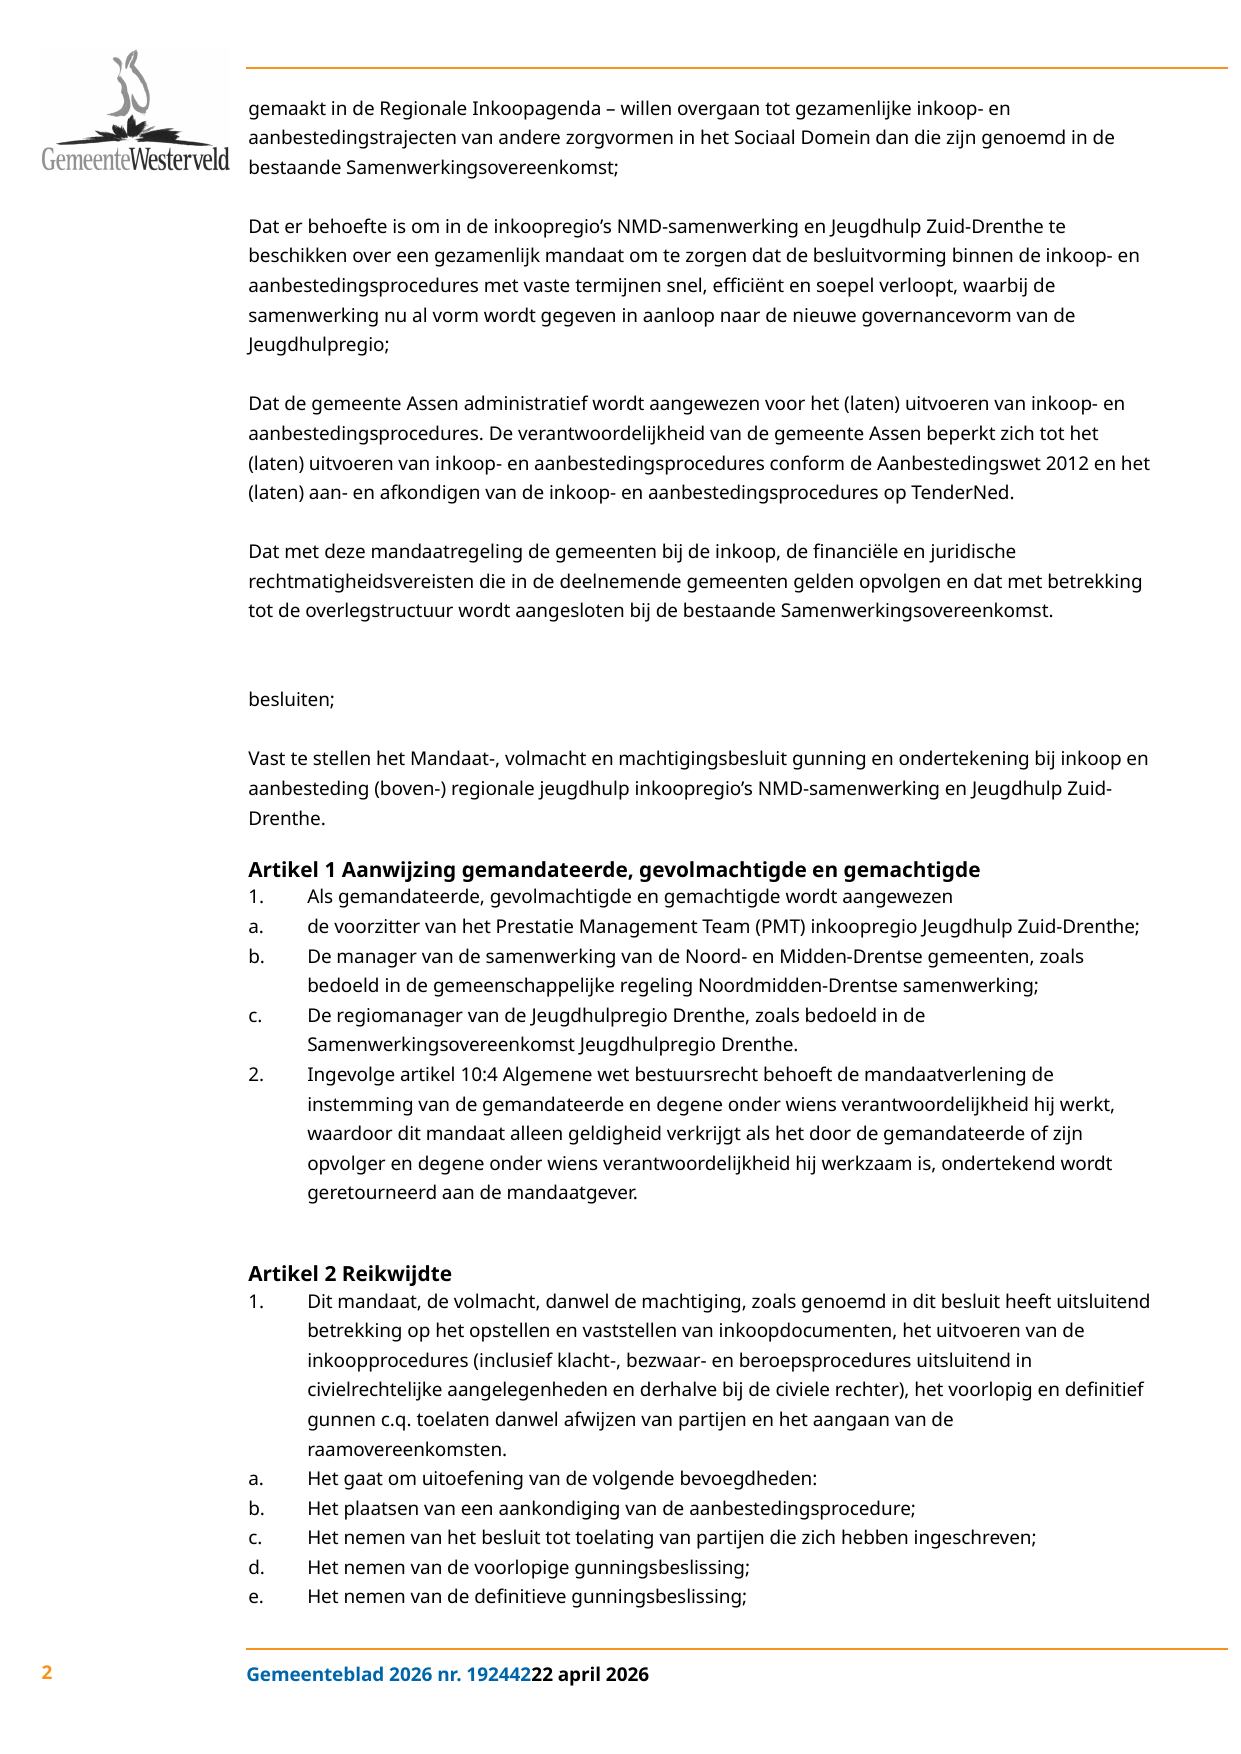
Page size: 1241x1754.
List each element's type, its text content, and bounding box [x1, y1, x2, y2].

text gemaakt in de Regionale Inkoopagenda – willen overgaan tot gezamenlijke inkoop- en aanbestedingstrajecten van andere zorgvormen in het Sociaal Domein dan die zijn genoemd in de bestaande Samenwerkingsovereenkomst; [248, 95, 1152, 180]
list Het nemen van de definitieve gunningsbeslissing; [248, 1584, 1152, 1609]
text Artikel 1 Aanwijzing gemandateerde, gevolmachtigde en gemachtigde [248, 855, 1152, 884]
text Vast te stellen het Mandaat-, volmacht en machtigingsbesluit gunning en ondertekening bij inkoop en aanbesteding (boven-) regionale jeugdhulp inkoopregio’s NMD-samenwerking en Jeugdhulp Zuid-Drenthe. [248, 746, 1152, 831]
list Het nemen van de voorlopige gunningsbeslissing; [248, 1554, 1152, 1580]
list De manager van de samenwerking van de Noord- en Midden-Drentse gemeenten, zoals bedoeld in de gemeenschappelijke regeling Noordmidden-Drentse samenwerking; [248, 943, 1152, 998]
text Dat met deze mandaatregeling de gemeenten bij de inkoop, de financiële en juridische rechtmatigheidsvereisten die in de deelnemende gemeenten gelden opvolgen en dat met betrekking tot de overlegstructuur wordt aangesloten bij de bestaande Samenwerkingsovereenkomst. [248, 538, 1152, 623]
list Het nemen van het besluit tot toelating van partijen die zich hebben ingeschreven; [248, 1524, 1152, 1550]
list Het gaat om uitoefening van de volgende bevoegdheden: [248, 1465, 1152, 1491]
text Artikel 2 Reikwijdte [248, 1259, 1152, 1288]
list Dit mandaat, de volmacht, danwel de machtiging, zoals genoemd in dit besluit heeft uitsluitend betrekking op het opstellen en vaststellen van inkoopdocumenten, het uitvoeren van de inkoopprocedures (inclusief klacht-, bezwaar- en beroepsprocedures uitsluitend in civielrechtelijke aangelegenheden en derhalve bij de civiele rechter), het voorlopig en definitief gunnen c.q. toelaten danwel afwijzen van partijen en het aangaan van de raamovereenkomsten. [248, 1288, 1152, 1462]
list De regiomanager van de Jeugdhulpregio Drenthe, zoals bedoeld in de Samenwerkingsovereenkomst Jeugdhulpregio Drenthe. [248, 1002, 1152, 1057]
list Het plaatsen van een aankondiging van de aanbestedingsprocedure; [248, 1495, 1152, 1521]
list Ingevolge artikel 10:4 Algemene wet bestuursrecht behoeft de mandaatverlening de instemming van de gemandateerde en degene onder wiens verantwoordelijkheid hij werkt, waardoor dit mandaat alleen geldigheid verkrijgt als het door de gemandateerde of zijn opvolger en degene onder wiens verantwoordelijkheid hij werkzaam is, ondertekend wordt geretourneerd aan de mandaatgever. [248, 1061, 1152, 1205]
list Als gemandateerde, gevolmachtigde en gemachtigde wordt aangewezen [248, 884, 1152, 909]
list de voorzitter van het Prestatie Management Team (PMT) inkoopregio Jeugdhulp Zuid-Drenthe; [248, 913, 1152, 939]
text Dat de gemeente Assen administratief wordt aangewezen voor het (laten) uitvoeren van inkoop- en aanbestedingsprocedures. De verantwoordelijkheid van de gemeente Assen beperkt zich tot het (laten) uitvoeren van inkoop- en aanbestedingsprocedures conform de Aanbestedingswet 2012 en het (laten) aan- en afkondigen van de inkoop- en aanbestedingsprocedures op TenderNed. [248, 391, 1152, 505]
text Dat er behoefte is om in de inkoopregio’s NMD-samenwerking en Jeugdhulp Zuid-Drenthe te beschikken over een gezamenlijk mandaat om te zorgen dat de besluitvorming binnen de inkoop- en aanbestedingsprocedures met vaste termijnen snel, efficiënt en soepel verloopt, waarbij de samenwerking nu al vorm wordt gegeven in aanloop naar de nieuwe governancevorm van de Jeugdhulpregio; [248, 213, 1152, 357]
text besluiten; [248, 686, 1152, 712]
picture [41, 47, 231, 172]
